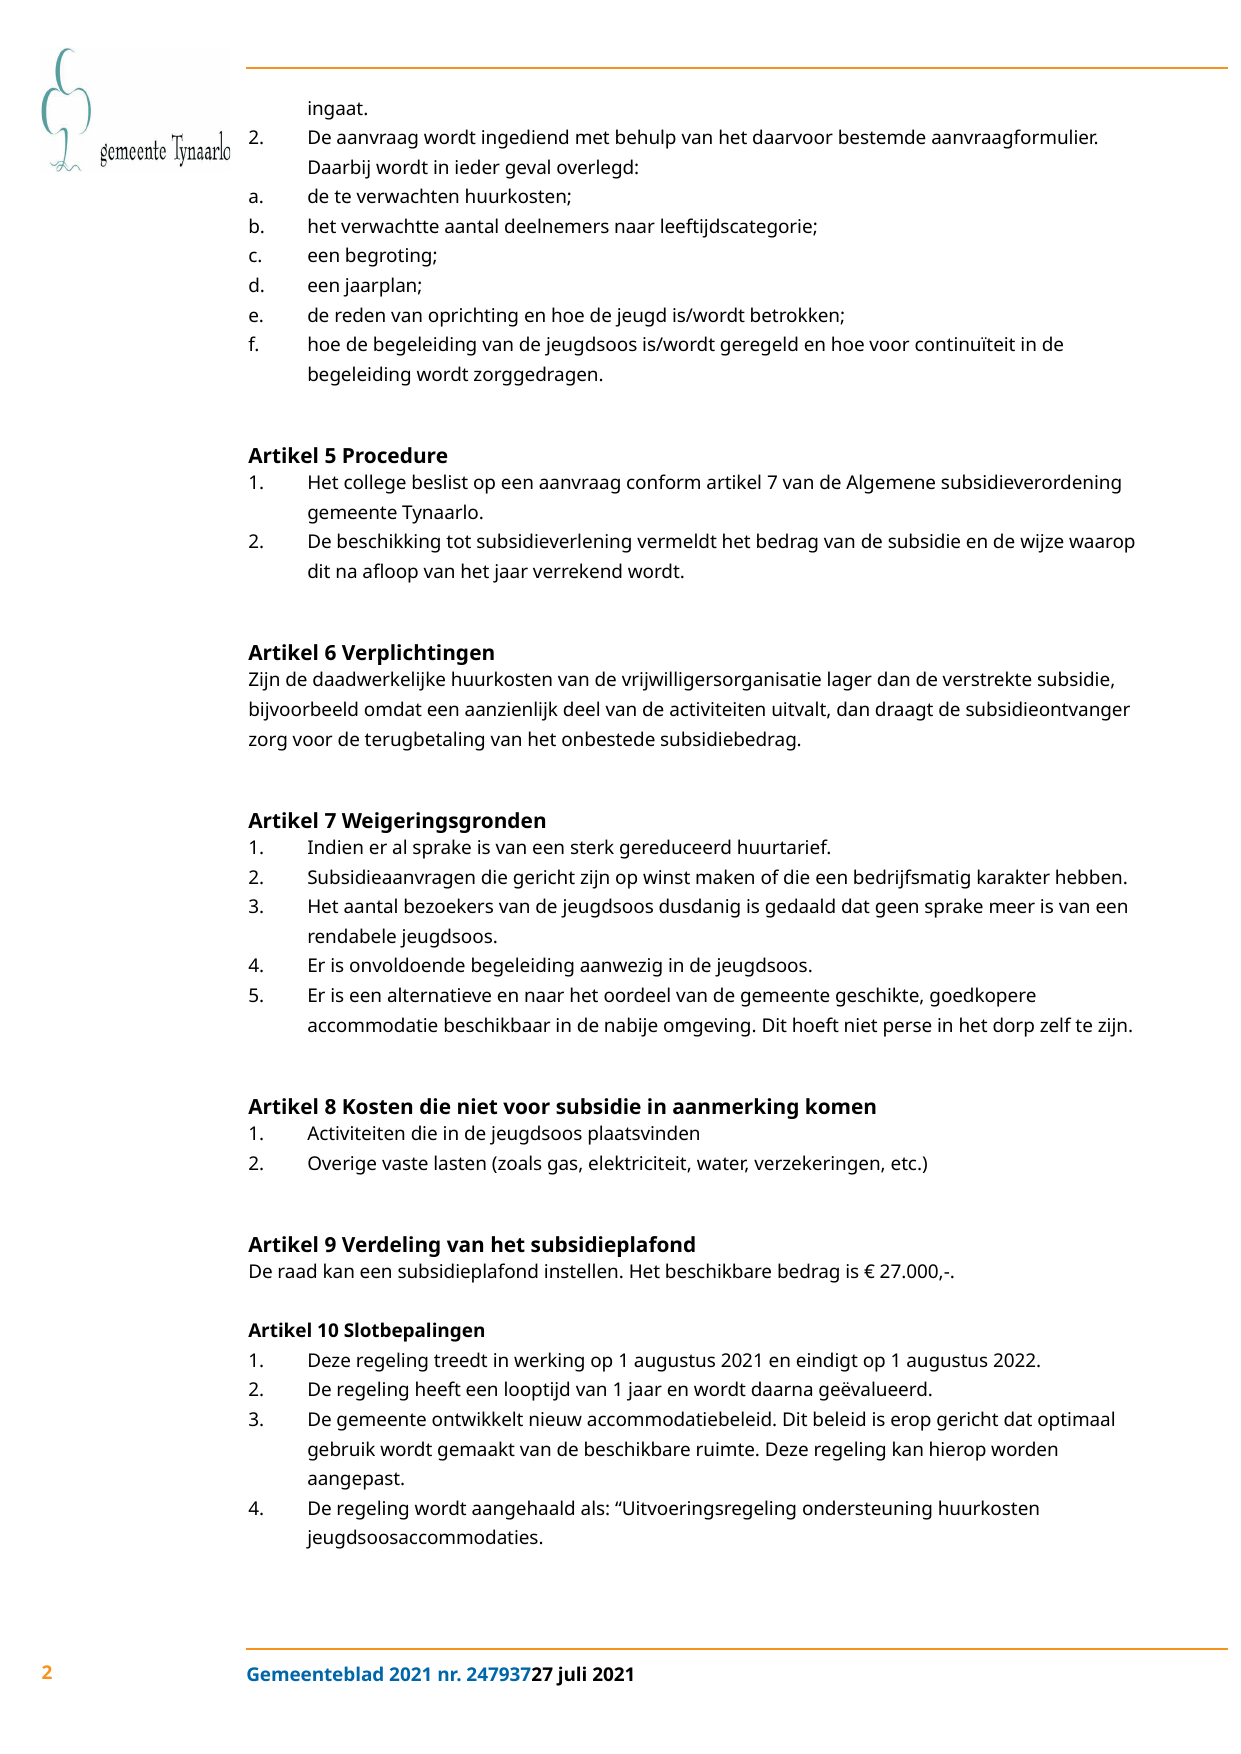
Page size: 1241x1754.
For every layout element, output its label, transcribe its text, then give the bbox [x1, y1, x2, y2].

list Overige vaste lasten (zoals gas, elektriciteit, water, verzekeringen, etc.) [248, 1150, 1152, 1176]
list een jaarplan; [248, 272, 1152, 298]
list de reden van oprichting en hoe de jeugd is/wordt betrokken; [248, 302, 1152, 328]
text Artikel 6 Verplichtingen [248, 638, 1152, 667]
list De regeling wordt aangehaald als: “Uitvoeringsregeling ondersteuning huurkosten jeugdsoosaccommodaties. [248, 1495, 1152, 1550]
list Er is onvoldoende begeleiding aanwezig in de jeugdsoos. [248, 953, 1152, 978]
text Zijn de daadwerkelijke huurkosten van de vrijwilligersorganisatie lager dan de verstrekte subsidie, bijvoorbeeld omdat een aanzienlijk deel van de activiteiten uitvalt, dan draagt de subsidieontvanger zorg voor de terugbetaling van het onbestede subsidiebedrag. [248, 667, 1152, 752]
list ingaat. [248, 95, 1152, 121]
list Indien er al sprake is van een sterk gereduceerd huurtarief. [248, 834, 1152, 860]
text Artikel 10 Slotbepalingen [248, 1317, 1152, 1343]
list het verwachtte aantal deelnemers naar leeftijdscategorie; [248, 213, 1152, 239]
list Subsidieaanvragen die gericht zijn op winst maken of die een bedrijfsmatig karakter hebben. [248, 864, 1152, 889]
text Artikel 5 Procedure [248, 441, 1152, 469]
list hoe de begeleiding van de jeugdsoos is/wordt geregeld en hoe voor continuïteit in de begeleiding wordt zorggedragen. [248, 331, 1152, 387]
list Er is een alternatieve en naar het oordeel van de gemeente geschikte, goedkopere accommodatie beschikbaar in de nabije omgeving. Dit hoeft niet perse in het dorp zelf te zijn. [248, 982, 1152, 1037]
list de te verwachten huurkosten; [248, 183, 1152, 209]
list een begroting; [248, 243, 1152, 268]
text De raad kan een subsidieplafond instellen. Het beschikbare bedrag is € 27.000,-. [248, 1258, 1152, 1284]
list Het aantal bezoekers van de jeugdsoos dusdanig is gedaald dat geen sprake meer is van een rendabele jeugdsoos. [248, 893, 1152, 949]
list Activiteiten die in de jeugdsoos plaatsvinden [248, 1120, 1152, 1146]
picture [41, 47, 231, 172]
text Artikel 7 Weigeringsgronden [248, 806, 1152, 834]
list Het college beslist op een aanvraag conform artikel 7 van de Algemene subsidieverordening gemeente Tynaarlo. [248, 469, 1152, 525]
list De gemeente ontwikkelt nieuw accommodatiebeleid. Dit beleid is erop gericht dat optimaal gebruik wordt gemaakt van de beschikbare ruimte. Deze regeling kan hierop worden aangepast. [248, 1406, 1152, 1491]
list De aanvraag wordt ingediend met behulp van het daarvoor bestemde aanvraagformulier. Daarbij wordt in ieder geval overlegd: [248, 124, 1152, 180]
list De beschikking tot subsidieverlening vermeldt het bedrag van de subsidie en de wijze waarop dit na afloop van het jaar verrekend wordt. [248, 529, 1152, 584]
list De regeling heeft een looptijd van 1 jaar en wordt daarna geëvalueerd. [248, 1377, 1152, 1402]
text Artikel 9 Verdeling van het subsidieplafond [248, 1230, 1152, 1258]
text Artikel 8 Kosten die niet voor subsidie in aanmerking komen [248, 1092, 1152, 1120]
list Deze regeling treedt in werking op 1 augustus 2021 en eindigt op 1 augustus 2022. [248, 1347, 1152, 1373]
